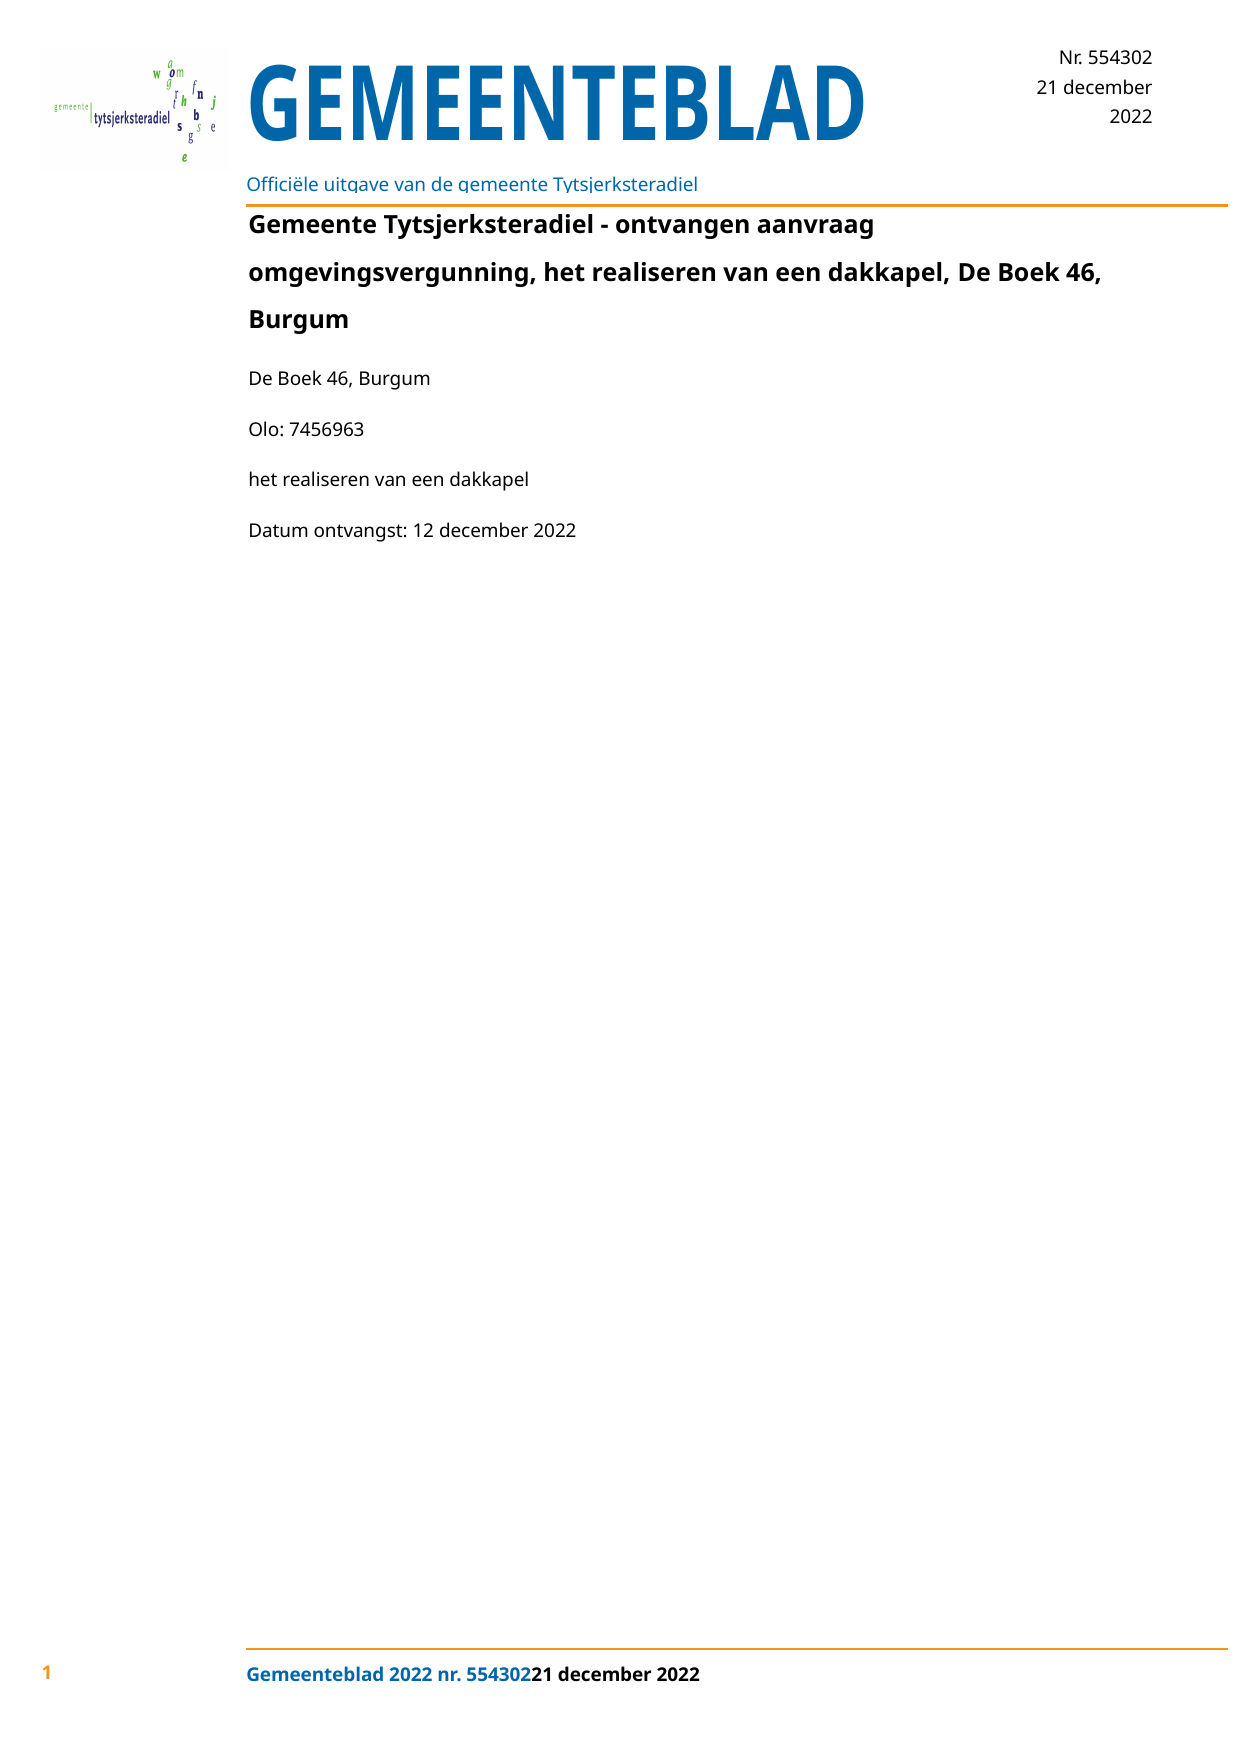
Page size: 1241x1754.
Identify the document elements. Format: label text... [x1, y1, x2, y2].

text het realiseren van een dakkapel [248, 466, 1152, 492]
text Gemeente Tytsjerksteradiel - ontvangen aanvraag omgevingsvergunning, het realiseren van een dakkapel, De Boek 46, Burgum [248, 207, 1152, 336]
text Olo: 7456963 [248, 416, 1152, 442]
picture [41, 47, 231, 172]
text Datum ontvangst: 12 december 2022 [248, 517, 1152, 542]
text De Boek 46, Burgum [248, 366, 1152, 391]
